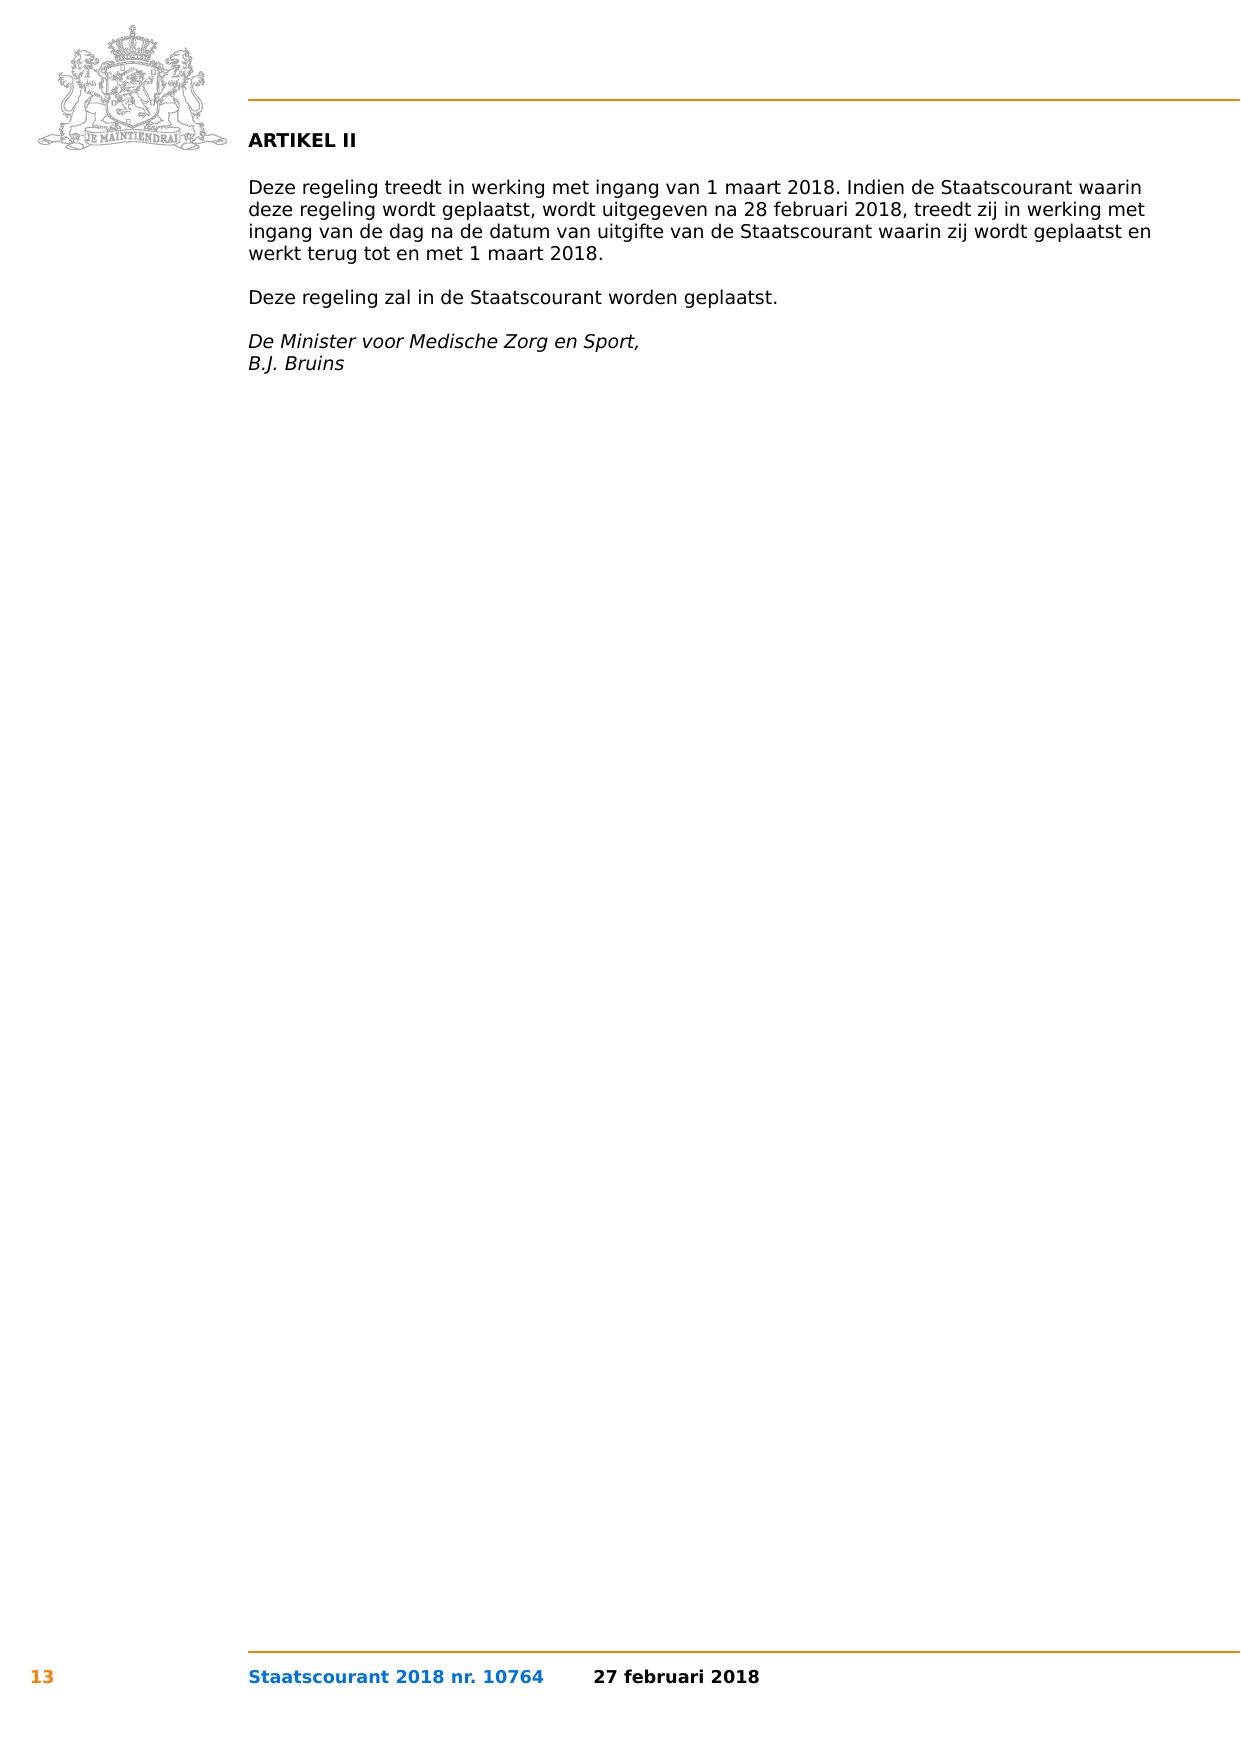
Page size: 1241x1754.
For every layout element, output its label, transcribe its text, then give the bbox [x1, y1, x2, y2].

text Deze regeling zal in de Staatscourant worden geplaatst. [248, 287, 1163, 309]
text De Minister voor Medische Zorg en Sport, B.J. Bruins [248, 331, 1163, 374]
text Deze regeling treedt in werking met ingang van 1 maart 2018. Indien de Staatscourant waarin deze regeling wordt geplaatst, wordt uitgegeven na 28 februari 2018, treedt zij in werking met ingang van de dag na de datum van uitgifte van de Staatscourant waarin zij wordt geplaatst en werkt terug tot en met 1 maart 2018. [248, 177, 1163, 265]
subtitle ARTIKEL II [248, 130, 1163, 152]
picture [38, 25, 227, 150]
